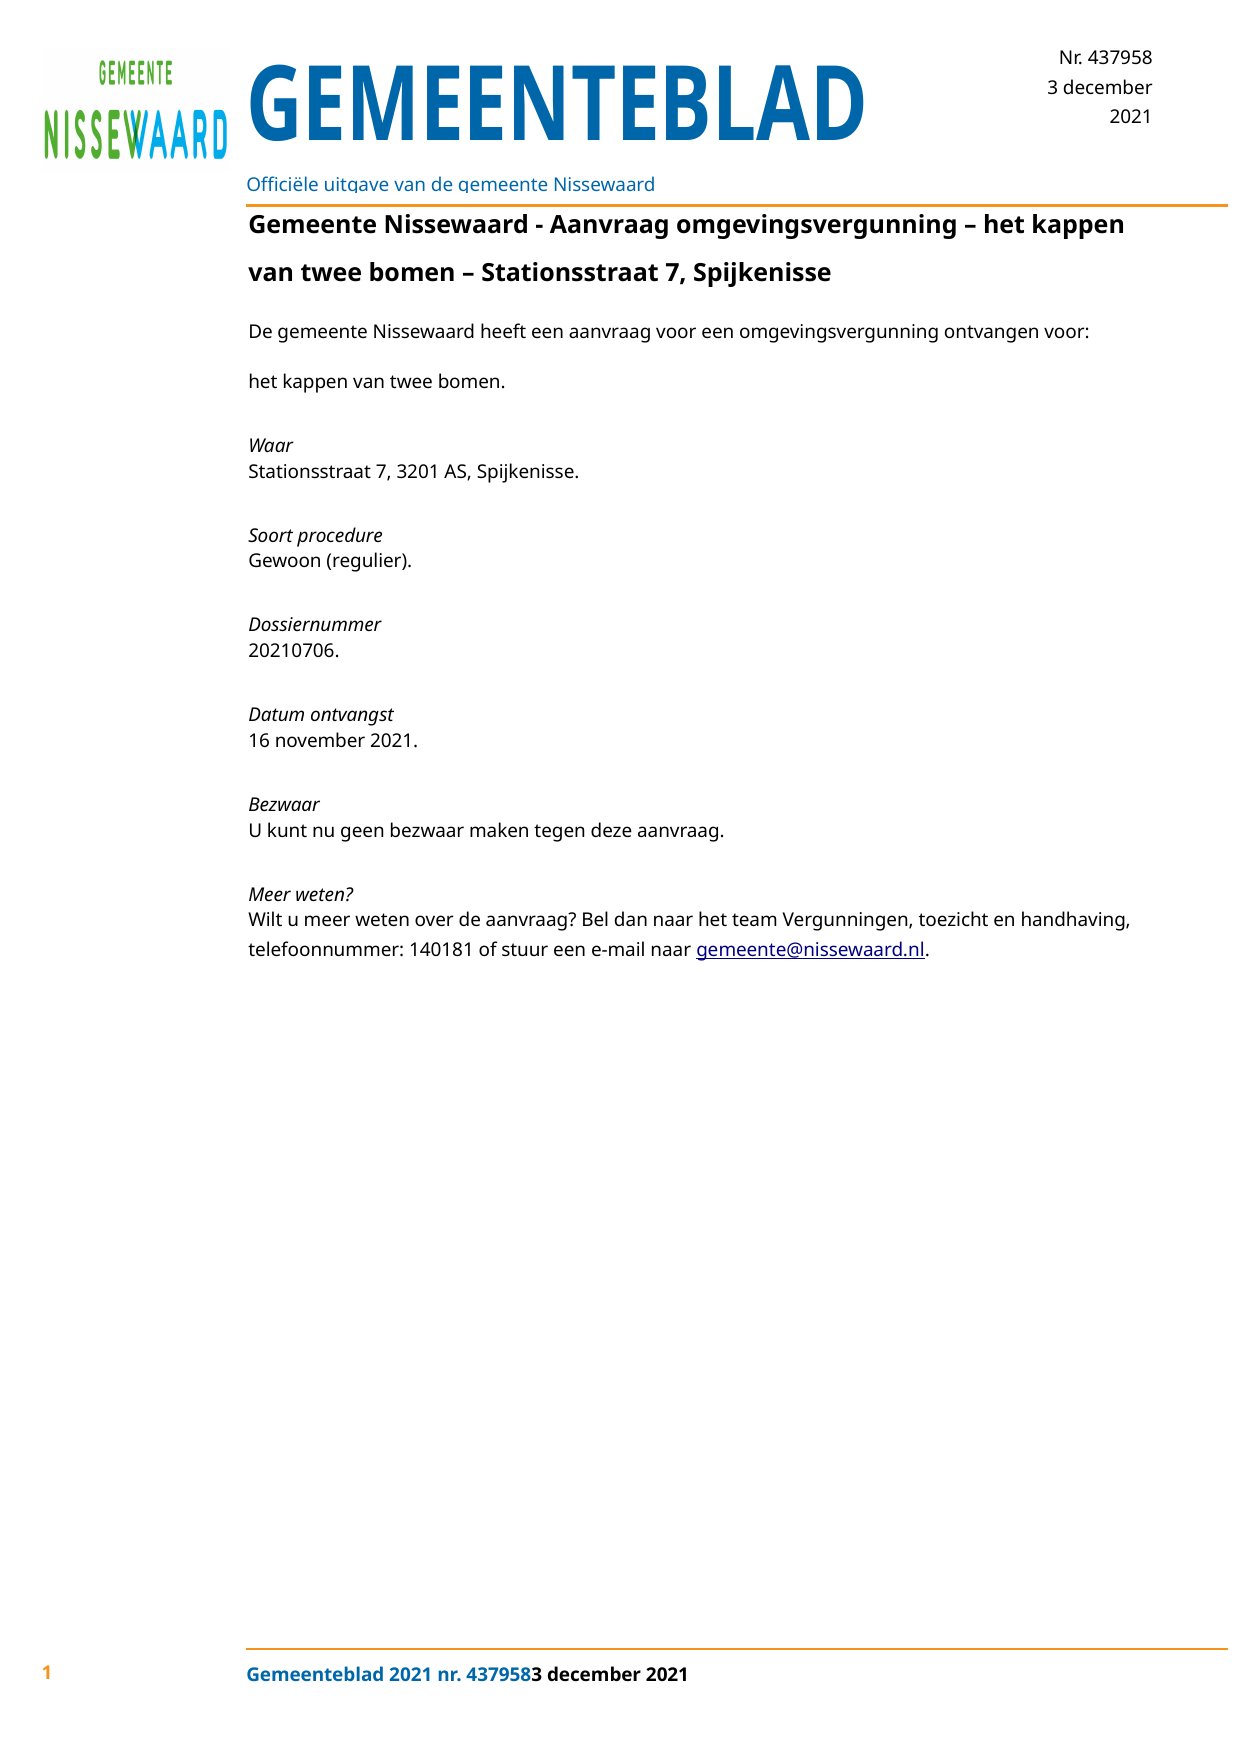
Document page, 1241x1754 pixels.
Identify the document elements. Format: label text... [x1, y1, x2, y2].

text Datum ontvangst [248, 701, 1152, 727]
text Gewoon (regulier). [248, 548, 1152, 573]
text 20210706. [248, 637, 1152, 663]
text Stationsstraat 7, 3201 AS, Spijkenisse. [248, 458, 1152, 484]
text Wilt u meer weten over de aanvraag? Bel dan naar het team Vergunningen, toezicht en handhaving, telefoonnummer: 140181 of stuur een e-mail naar gemeente@nissewaard.nl. [248, 906, 1152, 962]
picture [41, 47, 231, 172]
text Meer weten? [248, 881, 1152, 906]
text Bezwaar [248, 791, 1152, 817]
text 16 november 2021. [248, 727, 1152, 753]
text Dossiernummer [248, 612, 1152, 637]
text De gemeente Nissewaard heeft een aanvraag voor een omgevingsvergunning ontvangen voor: [248, 318, 1152, 344]
text U kunt nu geen bezwaar maken tegen deze aanvraag. [248, 817, 1152, 842]
text Gemeente Nissewaard - Aanvraag omgevingsvergunning – het kappen van twee bomen – Stationsstraat 7, Spijkenisse [248, 207, 1152, 288]
text het kappen van twee bomen. [248, 368, 1152, 394]
text Soort procedure [248, 522, 1152, 548]
text Waar [248, 432, 1152, 458]
